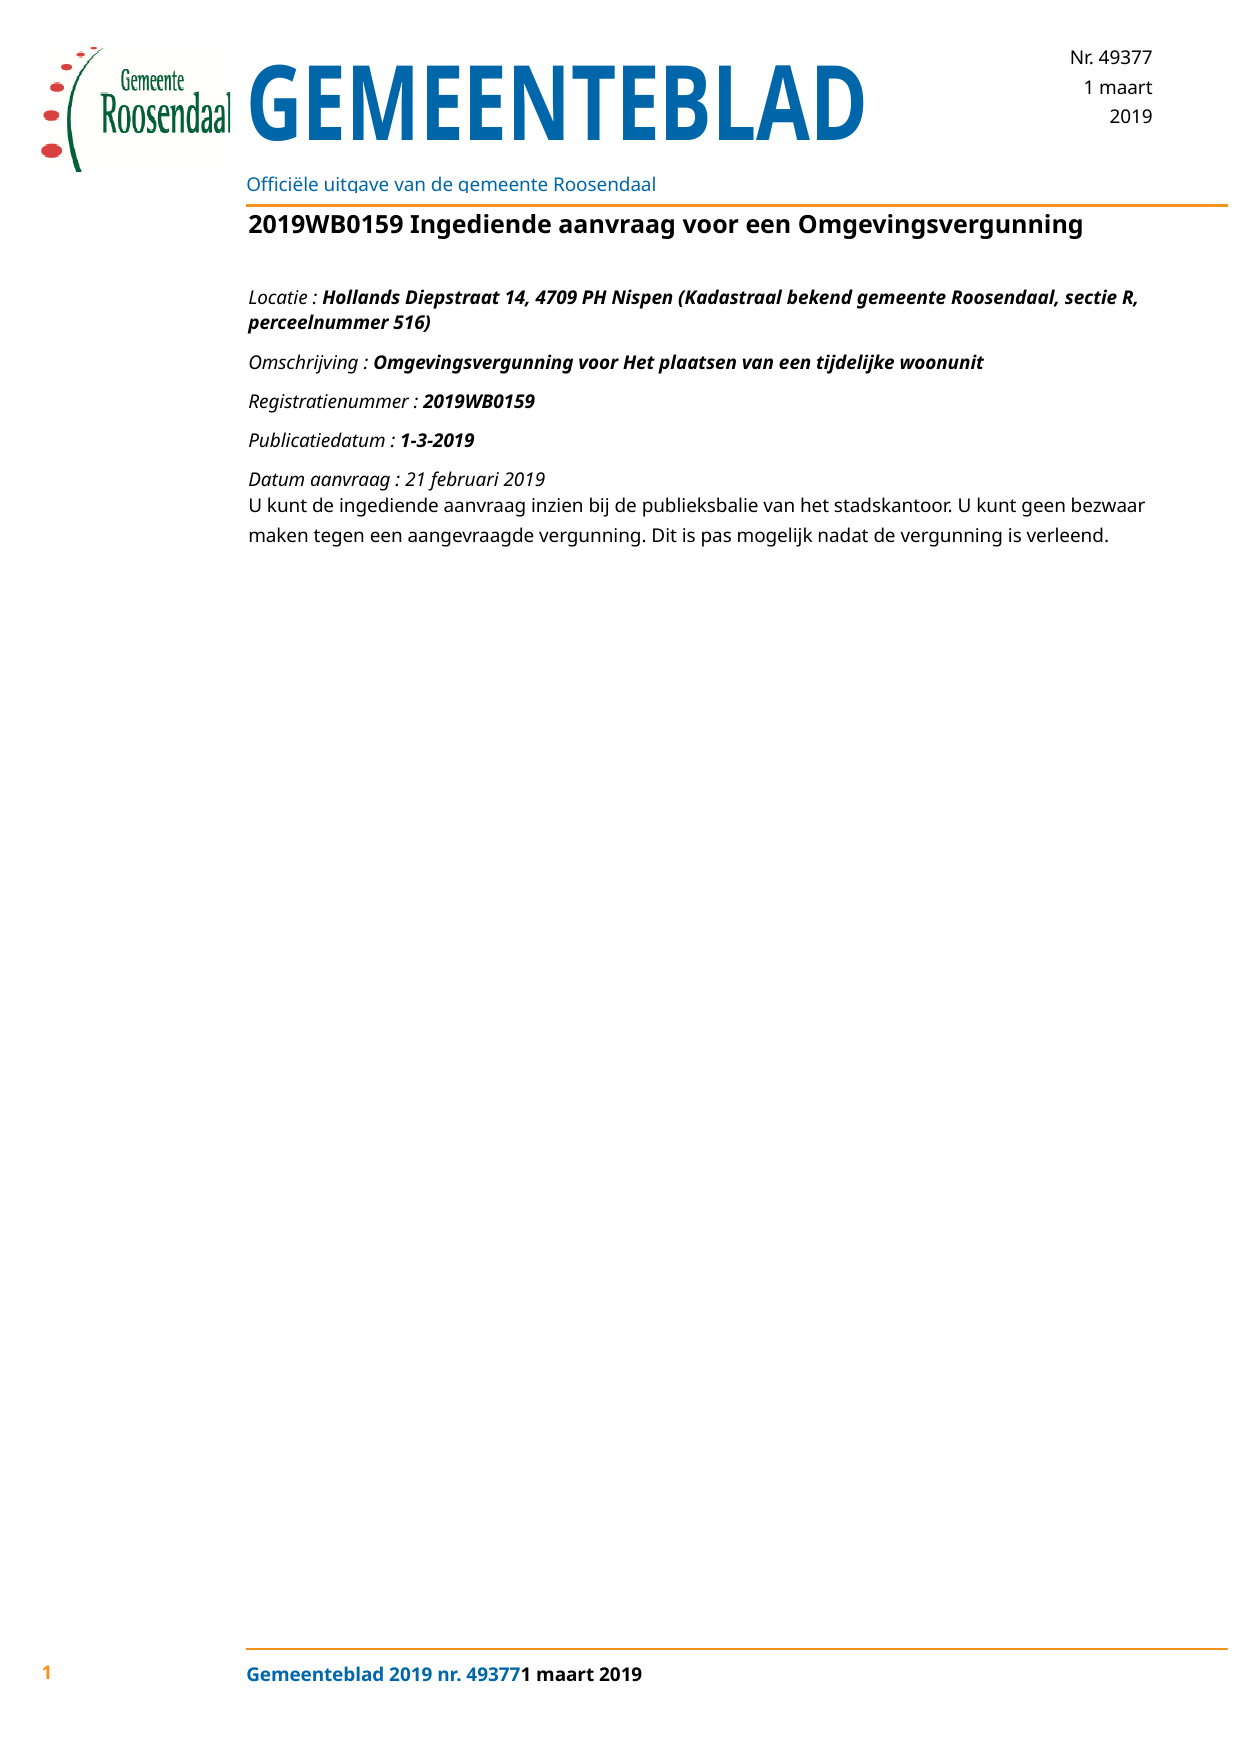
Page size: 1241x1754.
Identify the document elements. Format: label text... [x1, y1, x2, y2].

text 2019WB0159 Ingediende aanvraag voor een Omgevingsvergunning [248, 207, 1152, 241]
picture [41, 47, 231, 172]
text Omschrijving : Omgevingsvergunning voor Het plaatsen van een tijdelijke woonunit [248, 349, 1152, 374]
text Publicatiedatum : 1-3-2019 [248, 427, 1152, 453]
text U kunt de ingediende aanvraag inzien bij de publieksbalie van het stadskantoor. U kunt geen bezwaar maken tegen een aangevraagde vergunning. Dit is pas mogelijk nadat de vergunning is verleend. [248, 492, 1152, 548]
text Locatie : Hollands Diepstraat 14, 4709 PH Nispen (Kadastraal bekend gemeente Roosendaal, sectie R, perceelnummer 516) [248, 284, 1152, 335]
text Registratienummer : 2019WB0159 [248, 388, 1152, 414]
text Datum aanvraag : 21 februari 2019 [248, 467, 1152, 492]
